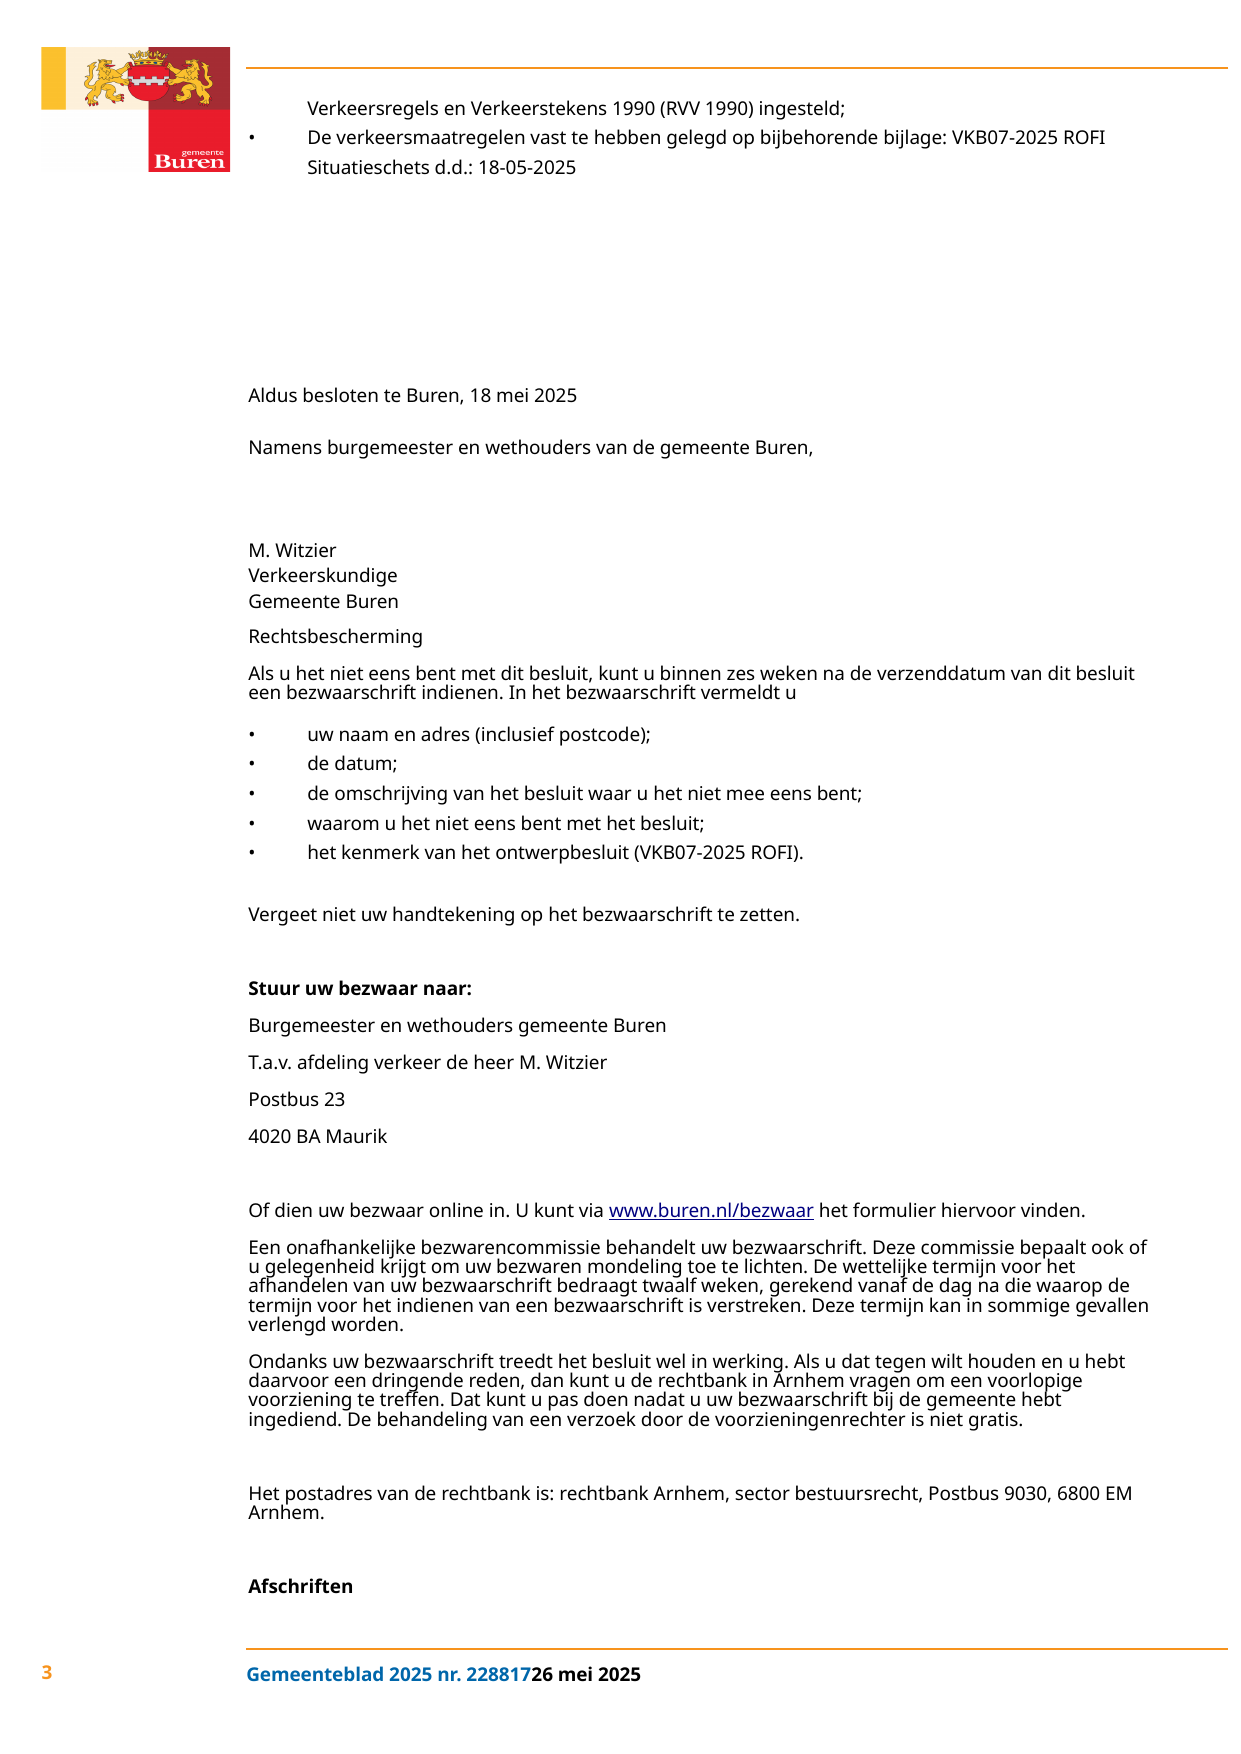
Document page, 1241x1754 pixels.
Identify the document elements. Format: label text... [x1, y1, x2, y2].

text Rechtsbescherming [248, 628, 1152, 647]
text Gemeente Buren [248, 588, 1152, 614]
text M. Witzier [248, 537, 1152, 563]
text Burgemeester en wethouders gemeente Buren [248, 1017, 1152, 1036]
text T.a.v. afdeling verkeer de heer M. Witzier [248, 1054, 1152, 1073]
text Een onafhankelijke bezwarencommissie behandelt uw bezwaarschrift. Deze commissie bepaalt ook of u gelegenheid krijgt om uw bezwaren mondeling toe te lichten. De wettelijke termijn voor het afhandelen van uw bezwaarschrift bedraagt twaalf weken, gerekend vanaf de dag na die waarop de termijn voor het indienen van een bezwaarschrift is verstreken. Deze termijn kan in sommige gevallen verlengd worden. [248, 1239, 1152, 1335]
text Postbus 23 [248, 1091, 1152, 1110]
text Namens burgemeester en wethouders van de gemeente Buren, [248, 434, 1152, 460]
list waarom u het niet eens bent met het besluit; [248, 810, 1152, 836]
text Vergeet niet uw handtekening op het bezwaarschrift te zetten. [248, 906, 1152, 925]
list de omschrijving van het besluit waar u het niet mee eens bent; [248, 780, 1152, 806]
list de datum; [248, 751, 1152, 776]
text Aldus besloten te Buren, 18 mei 2025 [248, 383, 1152, 408]
text Stuur uw bezwaar naar: [248, 980, 1152, 999]
list De verkeersmaatregelen vast te hebben gelegd op bijbehorende bijlage: VKB07-2025 ROFI Situatieschets d.d.: 18-05-2025 [248, 124, 1152, 180]
list uw naam en adres (inclusief postcode); [248, 721, 1152, 747]
text Verkeerskundige [248, 563, 1152, 588]
text Of dien uw bezwaar online in. U kunt via www.buren.nl/bezwaar het formulier hiervoor vinden. [248, 1202, 1152, 1221]
text 4020 BA Maurik [248, 1128, 1152, 1147]
text Als u het niet eens bent met dit besluit, kunt u binnen zes weken na de verzenddatum van dit besluit een bezwaarschrift indienen. In het bezwaarschrift vermeldt u [248, 665, 1152, 703]
text Het postadres van de rechtbank is: rechtbank Arnhem, sector bestuursrecht, Postbus 9030, 6800 EM Arnhem. [248, 1484, 1152, 1523]
picture [41, 47, 231, 172]
list het kenmerk van het ontwerpbesluit (VKB07-2025 ROFI). [248, 839, 1152, 865]
list Verkeersregels en Verkeerstekens 1990 (RVV 1990) ingesteld; [248, 95, 1152, 121]
text Ondanks uw bezwaarschrift treedt het besluit wel in werking. Als u dat tegen wilt houden en u hebt daarvoor een dringende reden, dan kunt u de rechtbank in Arnhem vragen om een voorlopige voorziening te treffen. Dat kunt u pas doen nadat u uw bezwaarschrift bij de gemeente hebt ingediend. De behandeling van een verzoek door de voorzieningenrechter is niet gratis. [248, 1353, 1152, 1430]
text Afschriften [248, 1578, 1152, 1597]
